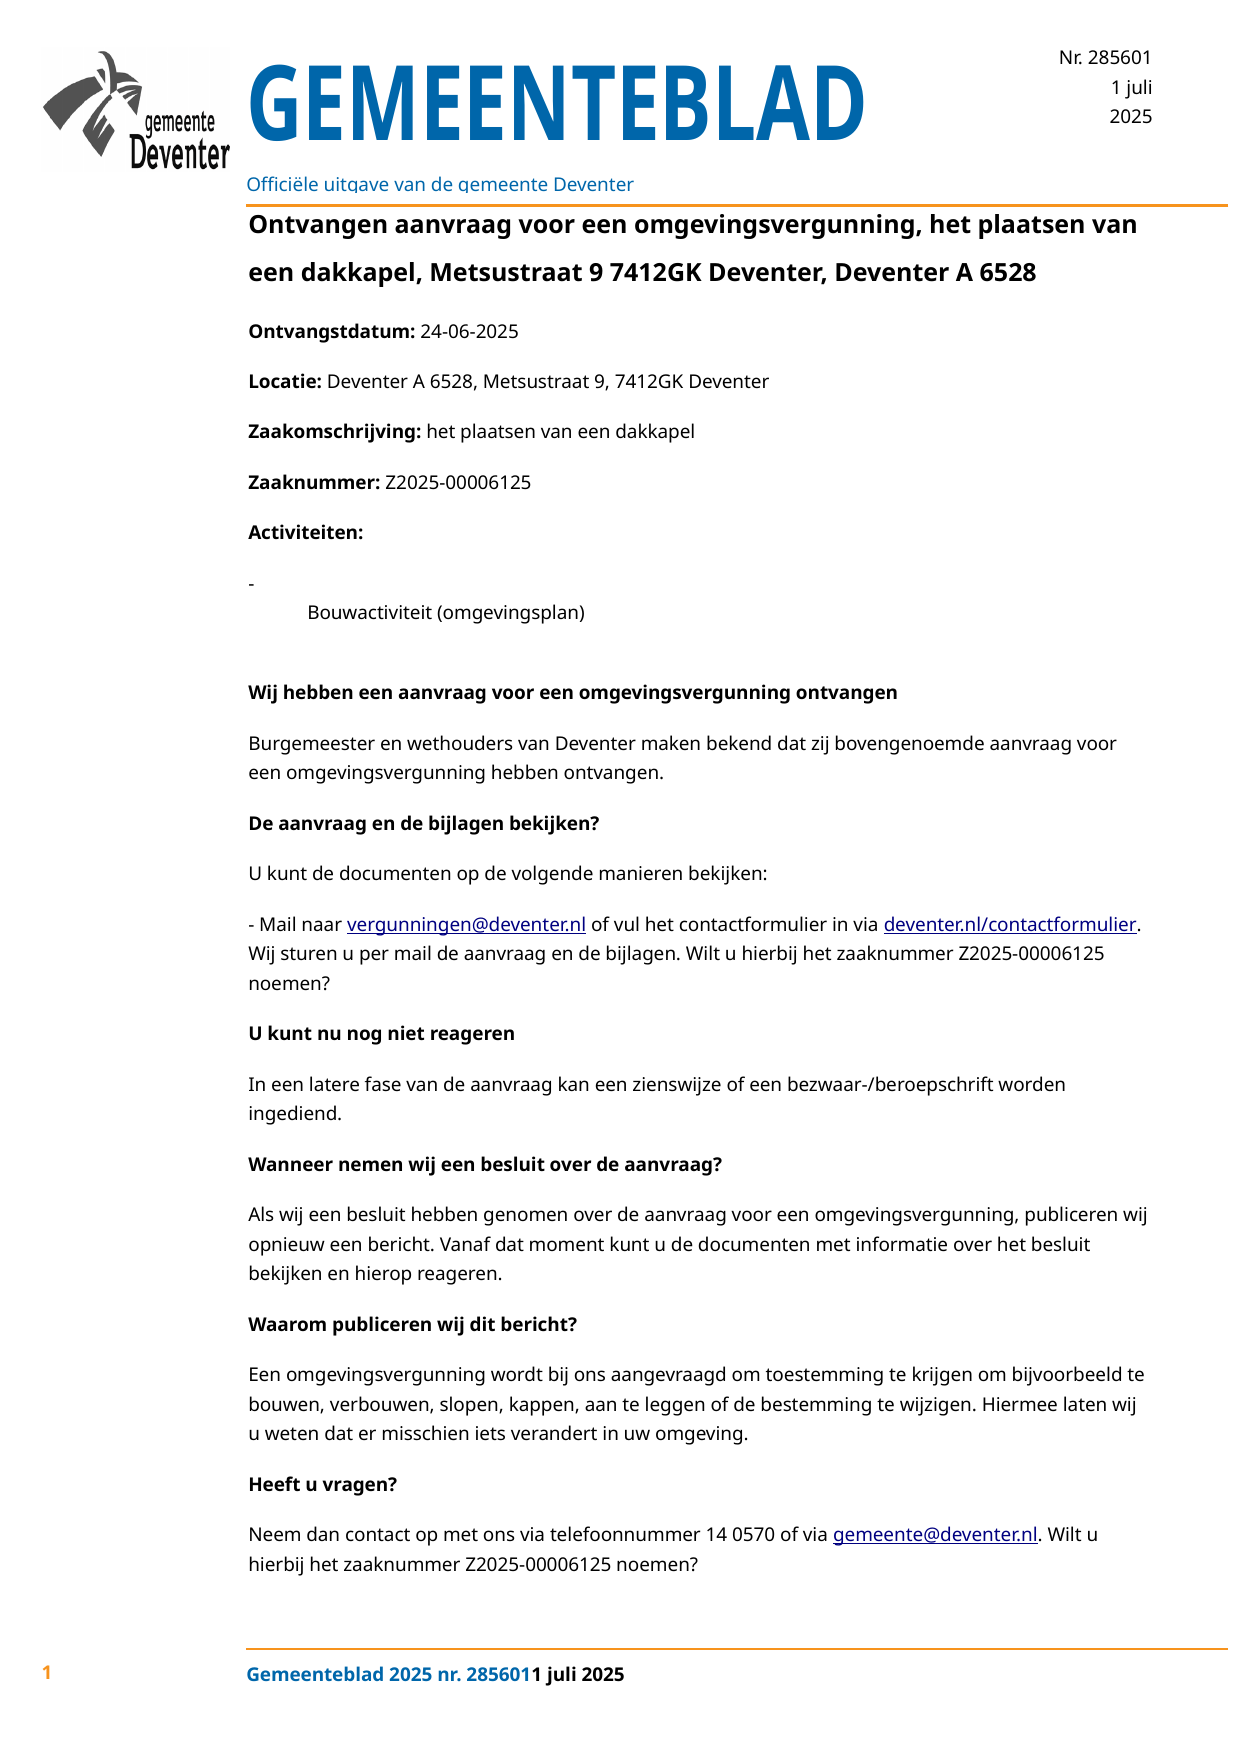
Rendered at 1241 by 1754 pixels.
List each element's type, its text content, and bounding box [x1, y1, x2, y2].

text Als wij een besluit hebben genomen over de aanvraag voor een omgevingsvergunning, publiceren wij opnieuw een bericht. Vanaf dat moment kunt u de documenten met informatie over het besluit bekijken en hierop reageren. [248, 1201, 1152, 1286]
text Wanneer nemen wij een besluit over de aanvraag? [248, 1151, 1152, 1177]
text Wij hebben een aanvraag voor een omgevingsvergunning ontvangen [248, 679, 1152, 705]
text In een latere fase van de aanvraag kan een zienswijze of een bezwaar-/beroepschrift worden ingediend. [248, 1071, 1152, 1126]
text U kunt nu nog niet reageren [248, 1020, 1152, 1046]
text Zaakomschrijving: het plaatsen van een dakkapel [248, 419, 1152, 444]
picture [41, 47, 231, 172]
text U kunt de documenten op de volgende manieren bekijken: [248, 860, 1152, 886]
text Burgemeester en wethouders van Deventer maken bekend dat zij bovengenoemde aanvraag voor een omgevingsvergunning hebben ontvangen. [248, 730, 1152, 785]
text Ontvangstdatum: 24-06-2025 [248, 318, 1152, 344]
text Zaaknummer: Z2025-00006125 [248, 469, 1152, 495]
text Activiteiten: [248, 519, 1152, 545]
text Neem dan contact op met ons via telefoonnummer 14 0570 of via gemeente@deventer.nl. Wilt u hierbij het zaaknummer Z2025-00006125 noemen? [248, 1521, 1152, 1577]
text Waarom publiceren wij dit bericht? [248, 1311, 1152, 1337]
text Heeft u vragen? [248, 1471, 1152, 1497]
text Locatie: Deventer A 6528, Metsustraat 9, 7412GK Deventer [248, 368, 1152, 394]
text - Mail naar vergunningen@deventer.nl of vul het contactformulier in via deventer.nl/contactformulier. Wij sturen u per mail de aanvraag en de bijlagen. Wilt u hierbij het zaaknummer Z2025-00006125 noemen? [248, 911, 1152, 996]
list Bouwactiviteit (omgevingsplan) [248, 599, 1152, 625]
text Een omgevingsvergunning wordt bij ons aangevraagd om toestemming te krijgen om bijvoorbeeld te bouwen, verbouwen, slopen, kappen, aan te leggen of de bestemming te wijzigen. Hiermee laten wij u weten dat er misschien iets verandert in uw omgeving. [248, 1361, 1152, 1446]
text Ontvangen aanvraag voor een omgevingsvergunning, het plaatsen van een dakkapel, Metsustraat 9 7412GK Deventer, Deventer A 6528 [248, 207, 1152, 288]
text De aanvraag en de bijlagen bekijken? [248, 810, 1152, 836]
